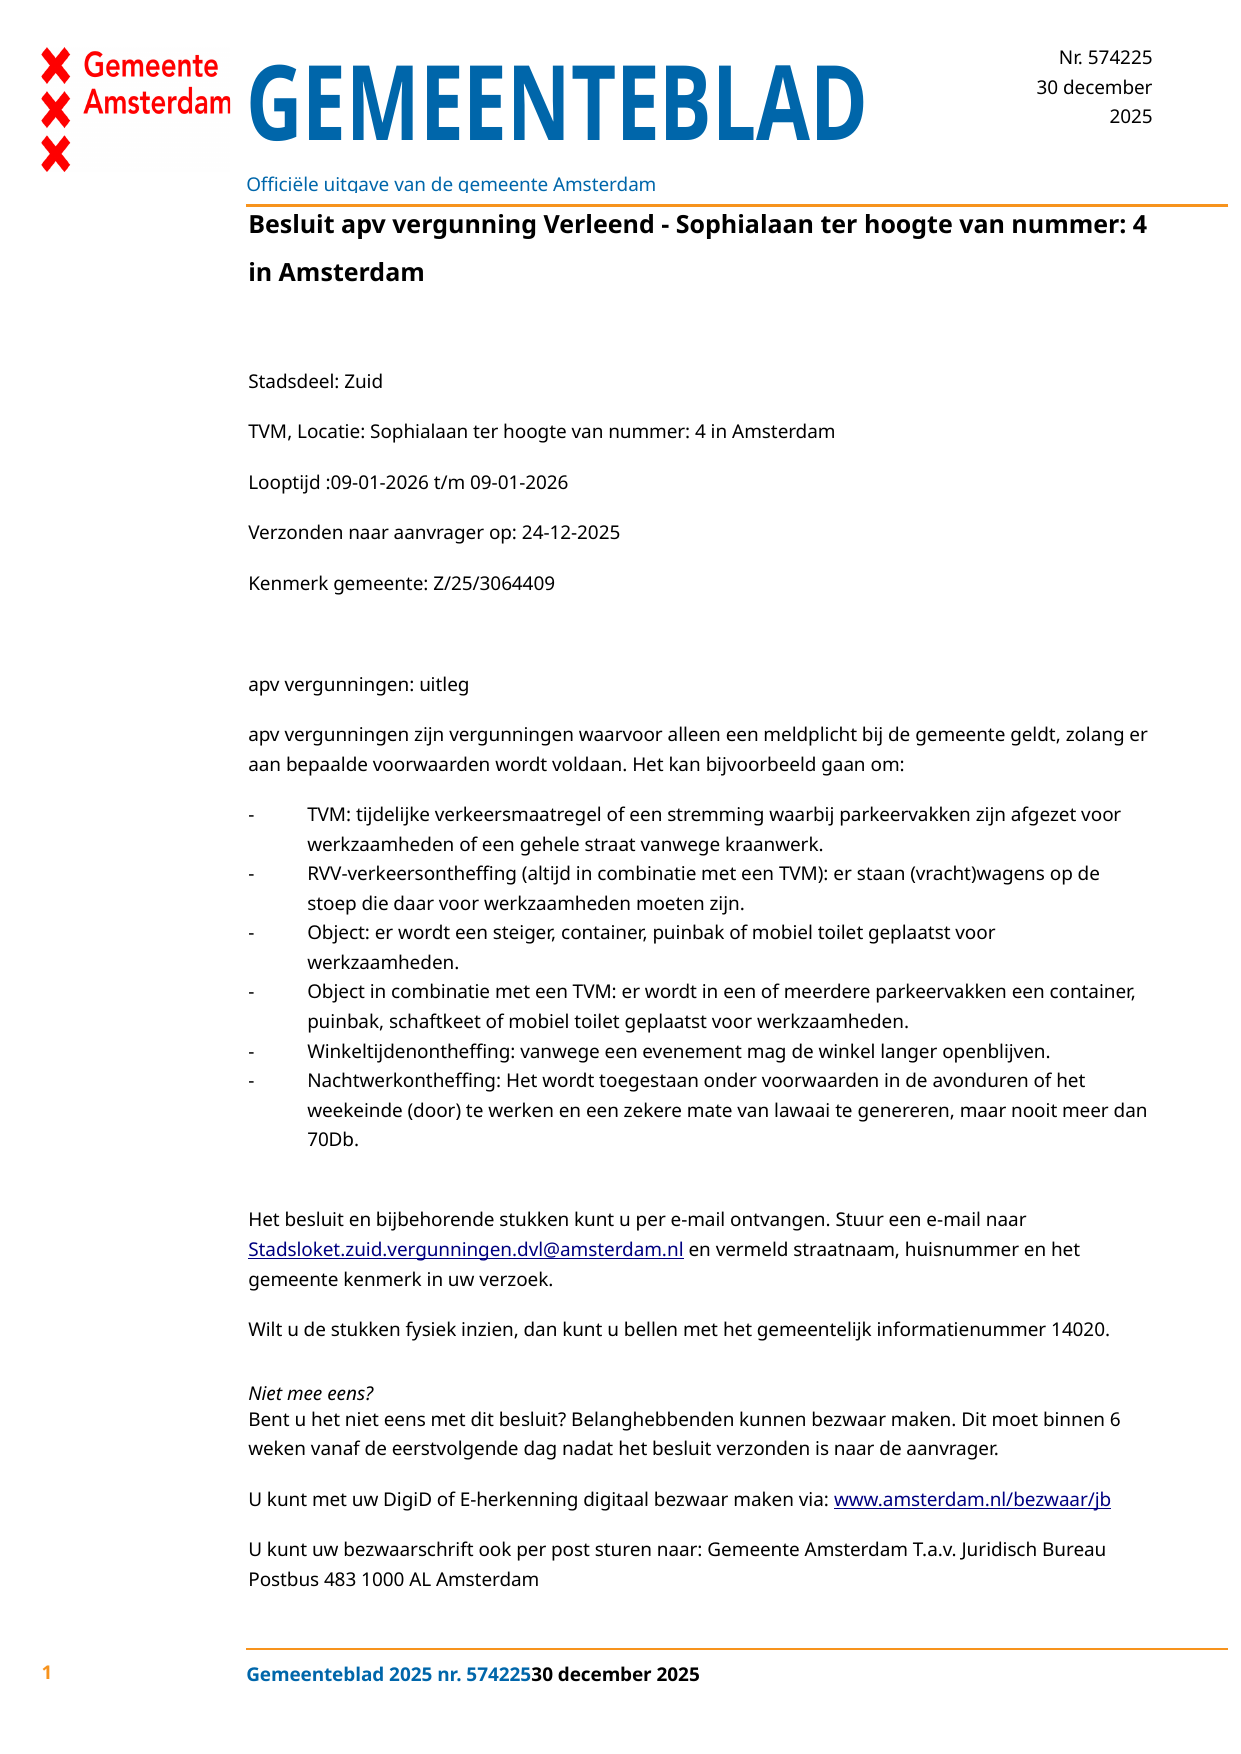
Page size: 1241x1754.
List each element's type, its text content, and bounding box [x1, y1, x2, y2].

text Niet mee eens? [248, 1380, 1152, 1406]
text Bent u het niet eens met dit besluit? Belanghebbenden kunnen bezwaar maken. Dit moet binnen 6 weken vanaf de eerstvolgende dag nadat het besluit verzonden is naar de aanvrager. [248, 1406, 1152, 1461]
text Het besluit en bijbehorende stukken kunt u per e-mail ontvangen. Stuur een e-mail naar Stadsloket.zuid.vergunningen.dvl@amsterdam.nl en vermeld straatnaam, huisnummer en het gemeente kenmerk in uw verzoek. [248, 1207, 1152, 1292]
text Stadsdeel: Zuid [248, 368, 1152, 394]
text Wilt u de stukken fysiek inzien, dan kunt u bellen met het gemeentelijk informatienummer 14020. [248, 1316, 1152, 1342]
text U kunt uw bezwaarschrift ook per post sturen naar: Gemeente Amsterdam T.a.v. Juridisch Bureau Postbus 483 1000 AL Amsterdam [248, 1536, 1152, 1592]
list Object in combinatie met een TVM: er wordt in een of meerdere parkeervakken een container, puinbak, schaftkeet of mobiel toilet geplaatst voor werkzaamheden. [248, 979, 1152, 1034]
list Winkeltijdenontheffing: vanwege een evenement mag de winkel langer openblijven. [248, 1038, 1152, 1064]
list Nachtwerkontheffing: Het wordt toegestaan onder voorwaarden in de avonduren of het weekeinde (door) te werken en een zekere mate van lawaai te genereren, maar nooit meer dan 70Db. [248, 1067, 1152, 1152]
list TVM: tijdelijke verkeersmaatregel of een stremming waarbij parkeervakken zijn afgezet voor werkzaamheden of een gehele straat vanwege kraanwerk. [248, 801, 1152, 857]
text Looptijd :09-01-2026 t/m 09-01-2026 [248, 469, 1152, 495]
text apv vergunningen zijn vergunningen waarvoor alleen een meldplicht bij de gemeente geldt, zolang er aan bepaalde voorwaarden wordt voldaan. Het kan bijvoorbeeld gaan om: [248, 721, 1152, 777]
text Besluit apv vergunning Verleend - Sophialaan ter hoogte van nummer: 4 in Amsterdam [248, 207, 1152, 288]
list RVV-verkeersontheffing (altijd in combinatie met een TVM): er staan (vracht)wagens op de stoep die daar voor werkzaamheden moeten zijn. [248, 860, 1152, 916]
picture [41, 47, 231, 172]
text Verzonden naar aanvrager op: 24-12-2025 [248, 519, 1152, 545]
text apv vergunningen: uitleg [248, 671, 1152, 697]
text U kunt met uw DigiD of E-herkenning digitaal bezwaar maken via: www.amsterdam.nl/bezwaar/jb [248, 1486, 1152, 1512]
list Object: er wordt een steiger, container, puinbak of mobiel toilet geplaatst voor werkzaamheden. [248, 919, 1152, 975]
text TVM, Locatie: Sophialaan ter hoogte van nummer: 4 in Amsterdam [248, 419, 1152, 444]
text Kenmerk gemeente: Z/25/3064409 [248, 570, 1152, 596]
